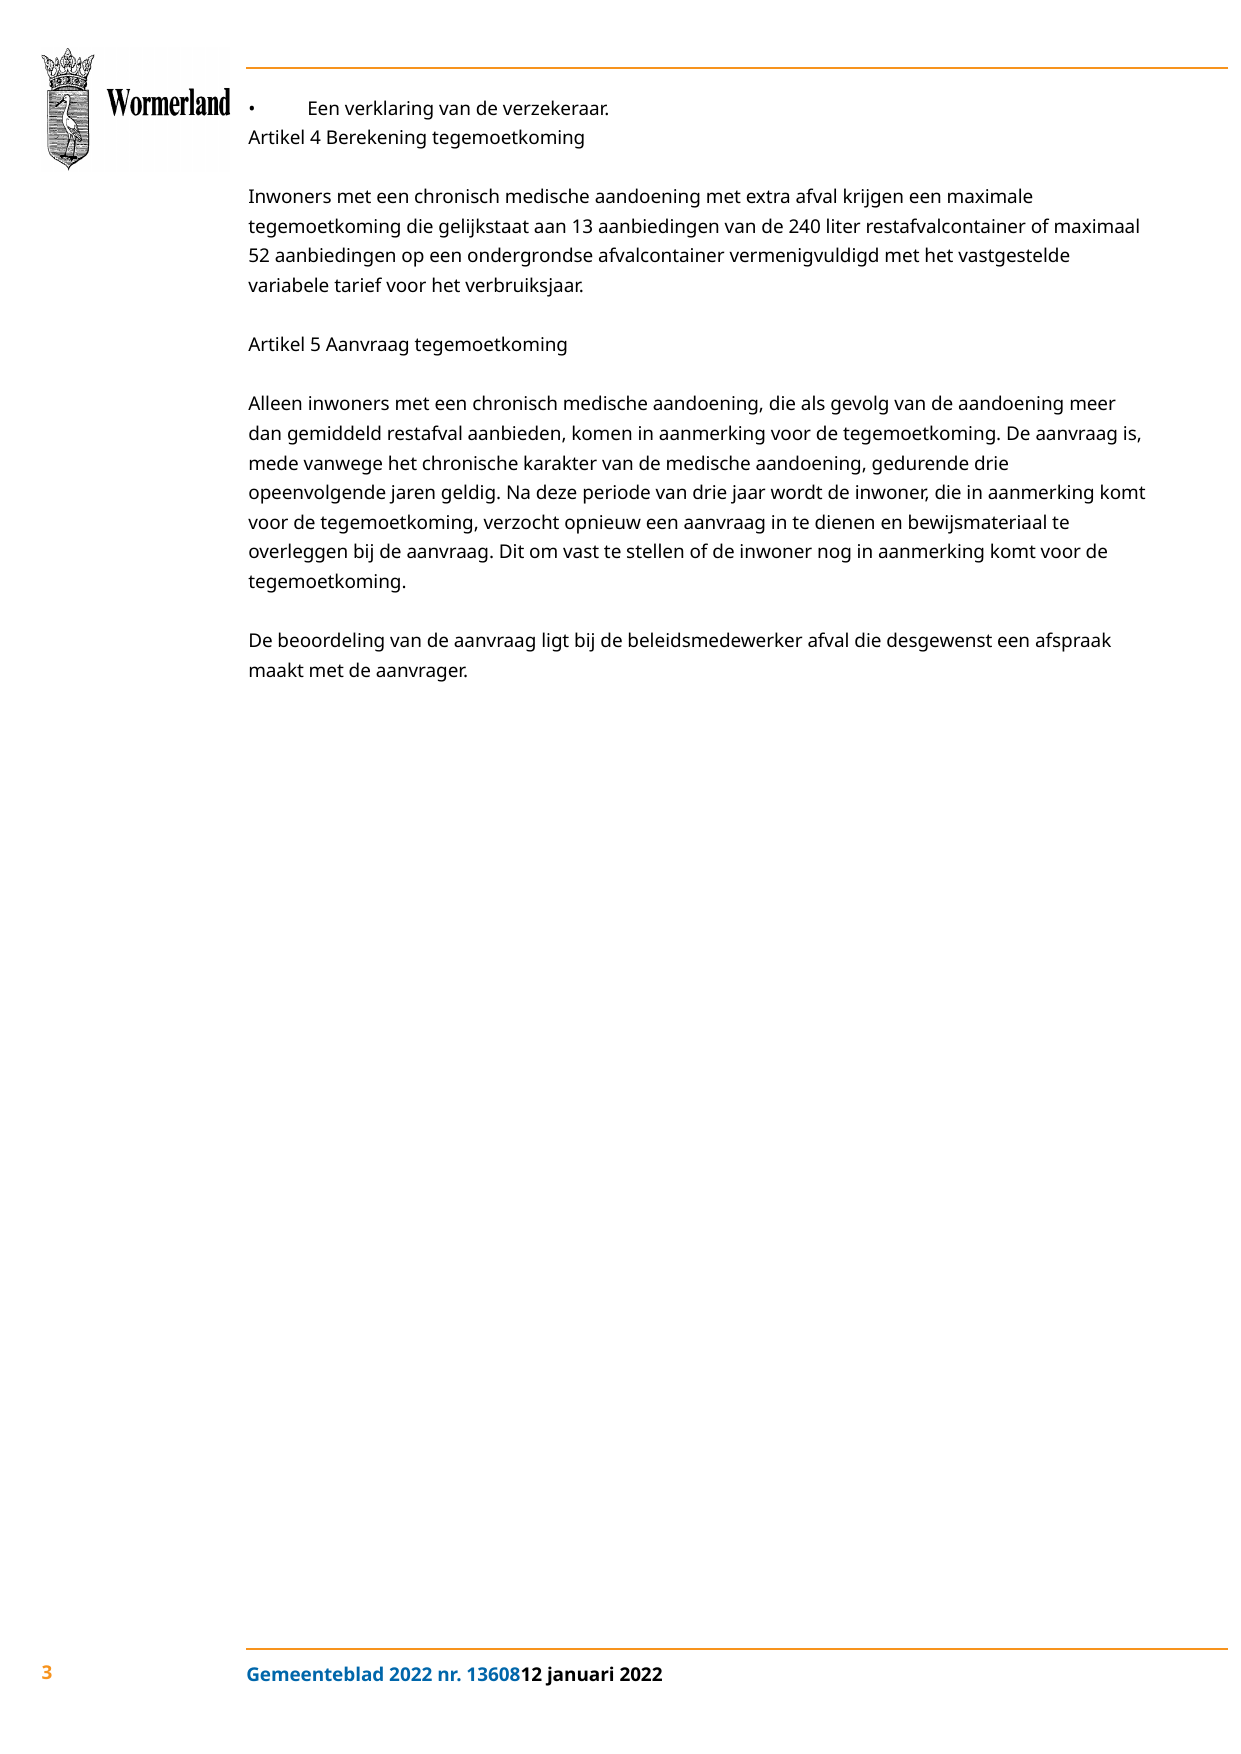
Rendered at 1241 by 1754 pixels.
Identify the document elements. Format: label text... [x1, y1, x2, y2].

list Een verklaring van de verzekeraar. [248, 95, 1152, 121]
text Alleen inwoners met een chronisch medische aandoening, die als gevolg van de aandoening meer dan gemiddeld restafval aanbieden, komen in aanmerking voor de tegemoetkoming. De aanvraag is, mede vanwege het chronische karakter van de medische aandoening, gedurende drie opeenvolgende jaren geldig. Na deze periode van drie jaar wordt de inwoner, die in aanmerking komt voor de tegemoetkoming, verzocht opnieuw een aanvraag in te dienen en bewijsmateriaal te overleggen bij de aanvraag. Dit om vast te stellen of de inwoner nog in aanmerking komt voor de tegemoetkoming. [248, 391, 1152, 594]
text De beoordeling van de aanvraag ligt bij de beleidsmedewerker afval die desgewenst een afspraak maakt met de aanvrager. [248, 627, 1152, 683]
picture [41, 47, 231, 172]
text Artikel 5 Aanvraag tegemoetkoming [248, 331, 1152, 357]
text Inwoners met een chronisch medische aandoening met extra afval krijgen een maximale tegemoetkoming die gelijkstaat aan 13 aanbiedingen van de 240 liter restafvalcontainer of maximaal 52 aanbiedingen op een ondergrondse afvalcontainer vermenigvuldigd met het vastgestelde variabele tarief voor het verbruiksjaar. [248, 183, 1152, 298]
text Artikel 4 Berekening tegemoetkoming [248, 124, 1152, 150]
